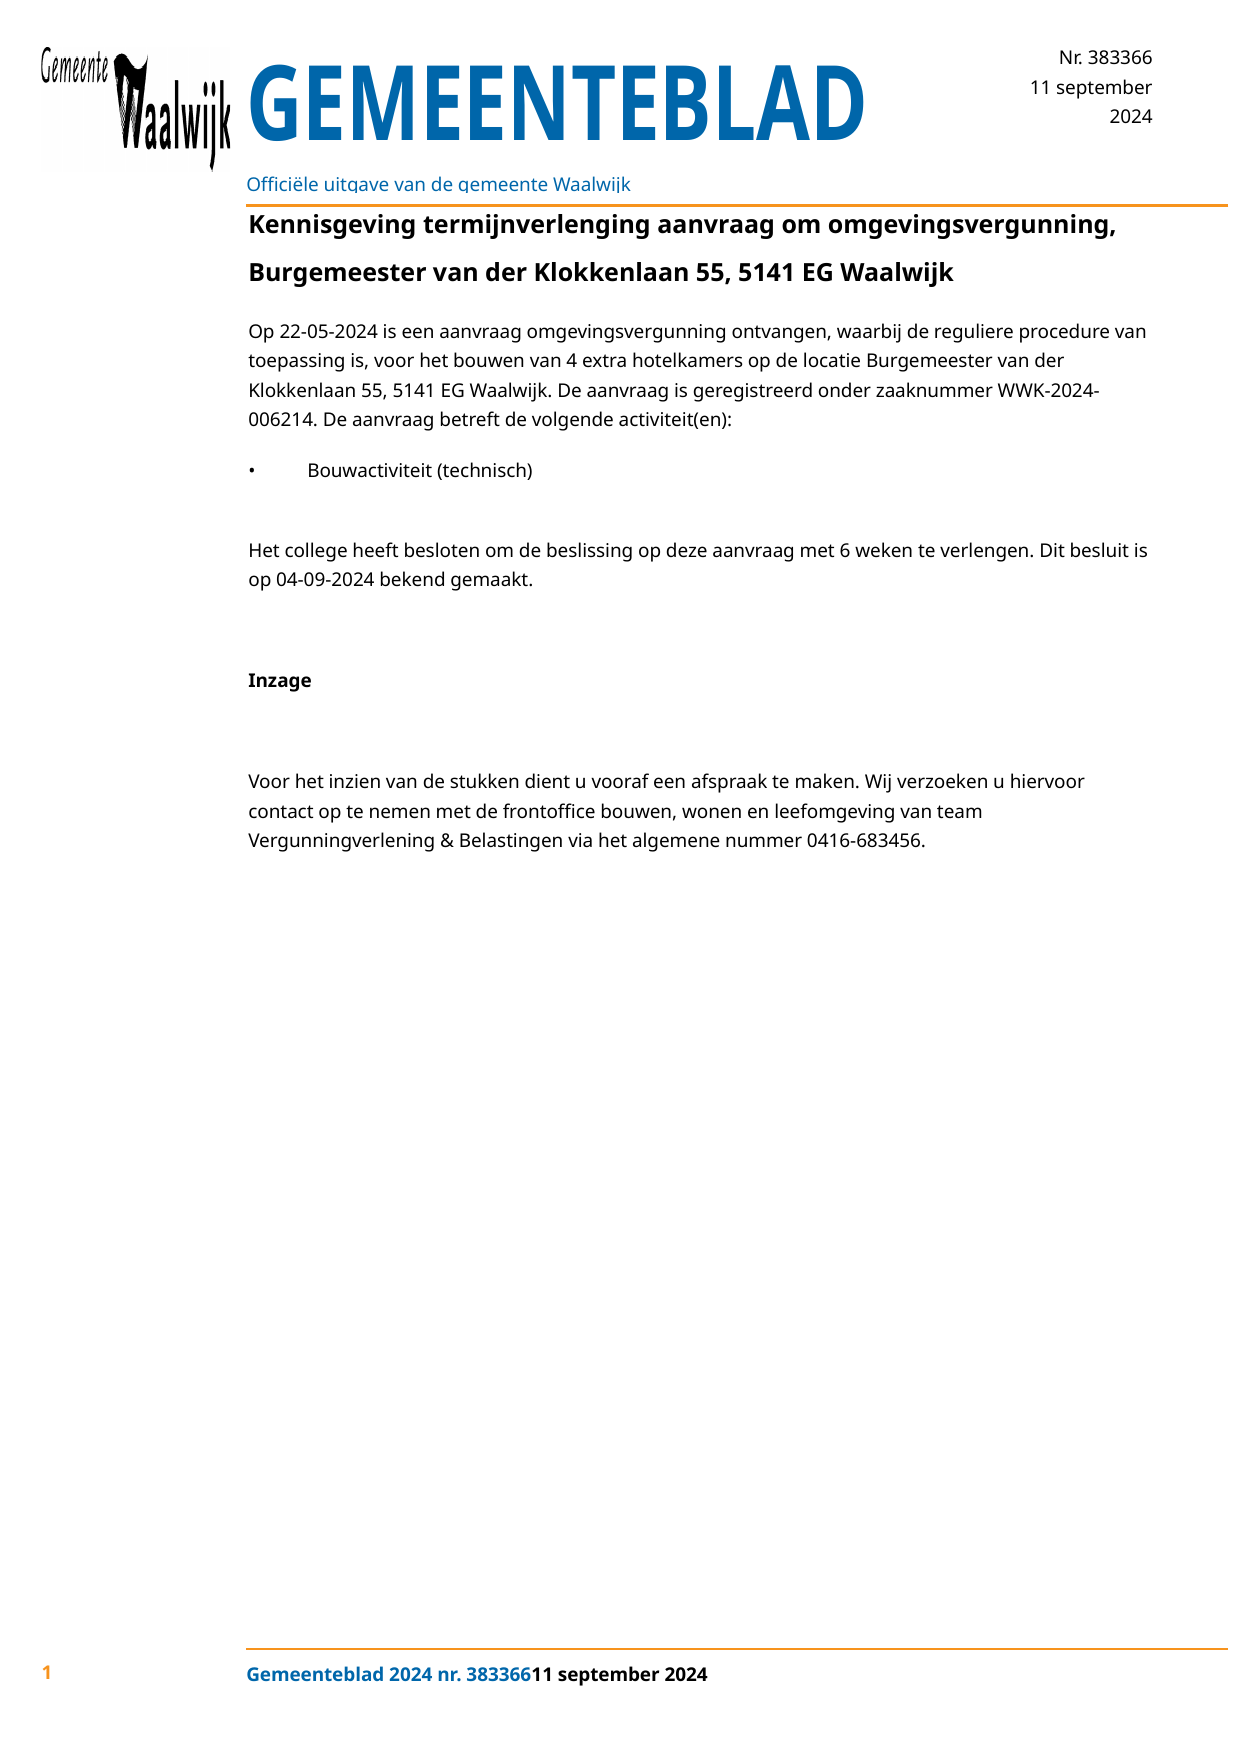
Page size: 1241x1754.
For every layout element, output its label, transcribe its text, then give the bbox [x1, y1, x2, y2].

picture [41, 47, 231, 172]
text Inzage [248, 667, 1152, 693]
text Kennisgeving termijnverlenging aanvraag om omgevingsvergunning, Burgemeester van der Klokkenlaan 55, 5141 EG Waalwijk [248, 207, 1152, 288]
text Het college heeft besloten om de beslissing op deze aanvraag met 6 weken te verlengen. Dit besluit is op 04-09-2024 bekend gemaakt. [248, 537, 1152, 592]
text Op 22-05-2024 is een aanvraag omgevingsvergunning ontvangen, waarbij de reguliere procedure van toepassing is, voor het bouwen van 4 extra hotelkamers op de locatie Burgemeester van der Klokkenlaan 55, 5141 EG Waalwijk. De aanvraag is geregistreerd onder zaaknummer WWK-2024-006214. De aanvraag betreft de volgende activiteit(en): [248, 318, 1152, 432]
list Bouwactiviteit (technisch) [248, 457, 1152, 483]
text Voor het inzien van de stukken dient u vooraf een afspraak te maken. Wij verzoeken u hiervoor contact op te nemen met de frontoffice bouwen, wonen en leefomgeving van team Vergunningverlening & Belastingen via het algemene nummer 0416-683456. [248, 768, 1152, 853]
